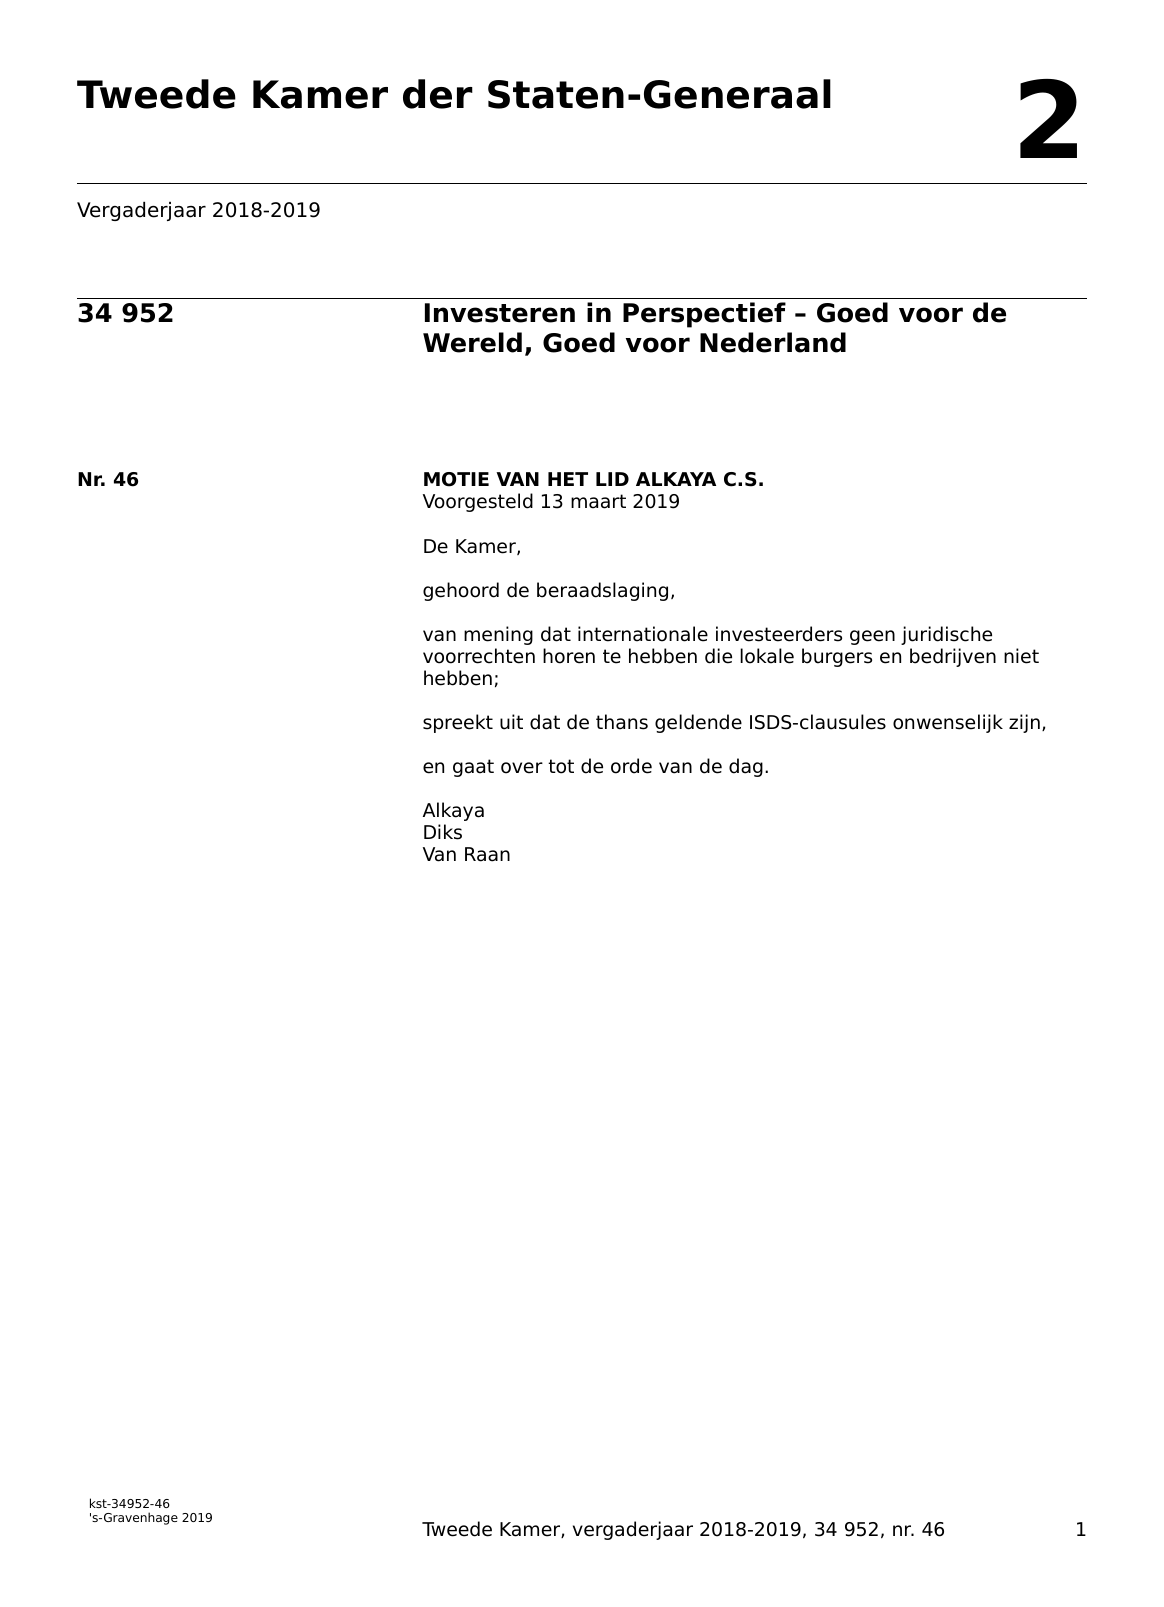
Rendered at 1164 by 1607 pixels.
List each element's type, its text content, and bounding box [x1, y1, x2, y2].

subtitle Nr. 46 MOTIE VAN HET LID ALKAYA C.S. [77, 469, 1087, 491]
text van mening dat internationale investeerders geen juridische voorrechten horen te hebben die lokale burgers en bedrijven niet hebben; [422, 624, 1087, 690]
text en gaat over tot de orde van de dag. [422, 756, 1087, 778]
text De Kamer, [422, 536, 1087, 557]
text Diks [422, 822, 1087, 844]
text kst-34952-46 [88, 1497, 323, 1511]
table_cell Vergaderjaar 2018-2019 [77, 184, 1087, 298]
text Alkaya [422, 800, 1087, 822]
text gehoord de beraadslaging, [422, 580, 1087, 602]
text spreekt uit dat de thans geldende ISDS-clausules onwenselijk zijn, [422, 712, 1087, 734]
subtitle 34 952 Investeren in Perspectief – Goed voor de Wereld, Goed voor Nederland [77, 299, 1087, 358]
table_header Tweede Kamer der Staten-Generaal [77, 59, 886, 183]
text 's-Gravenhage 2019 [88, 1511, 323, 1525]
text Voorgesteld 13 maart 2019 [422, 491, 1087, 513]
table_header 2 [886, 59, 1087, 183]
text Van Raan [422, 844, 1087, 866]
